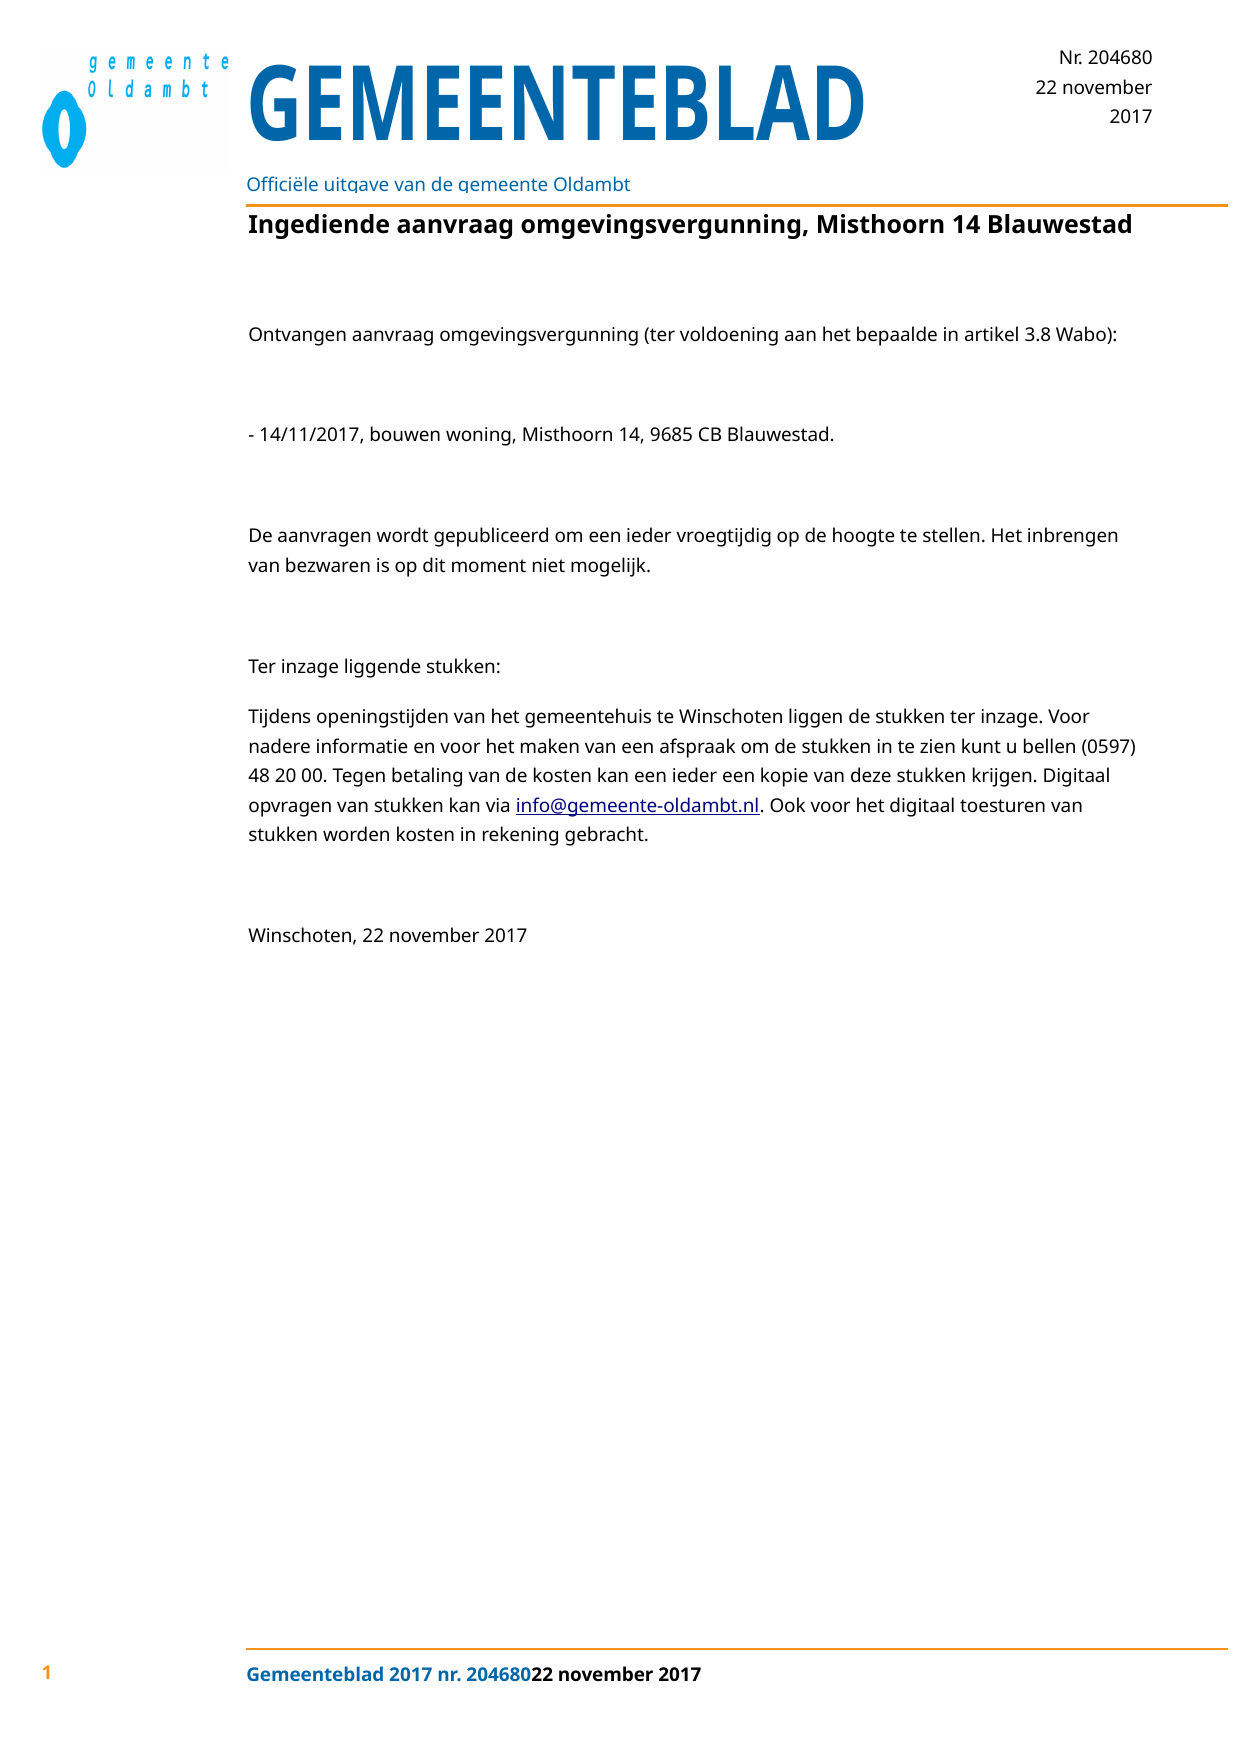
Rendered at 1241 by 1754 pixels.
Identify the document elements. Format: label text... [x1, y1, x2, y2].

text Winschoten, 22 november 2017 [248, 922, 1152, 948]
picture [41, 47, 231, 172]
text Tijdens openingstijden van het gemeentehuis te Winschoten liggen de stukken ter inzage. Voor nadere informatie en voor het maken van een afspraak om de stukken in te zien kunt u bellen (0597) 48 20 00. Tegen betaling van de kosten kan een ieder een kopie van deze stukken krijgen. Digitaal opvragen van stukken kan via info@gemeente-oldambt.nl. Ook voor het digitaal toesturen van stukken worden kosten in rekening gebracht. [248, 703, 1152, 847]
text Ontvangen aanvraag omgevingsvergunning (ter voldoening aan het bepaalde in artikel 3.8 Wabo): [248, 321, 1152, 346]
text - 14/11/2017, bouwen woning, Misthoorn 14, 9685 CB Blauwestad. [248, 422, 1152, 447]
text De aanvragen wordt gepubliceerd om een ieder vroegtijdig op de hoogte te stellen. Het inbrengen van bezwaren is op dit moment niet mogelijk. [248, 522, 1152, 578]
text Ingediende aanvraag omgevingsvergunning, Misthoorn 14 Blauwestad [248, 207, 1152, 241]
text Ter inzage liggende stukken: [248, 653, 1152, 678]
